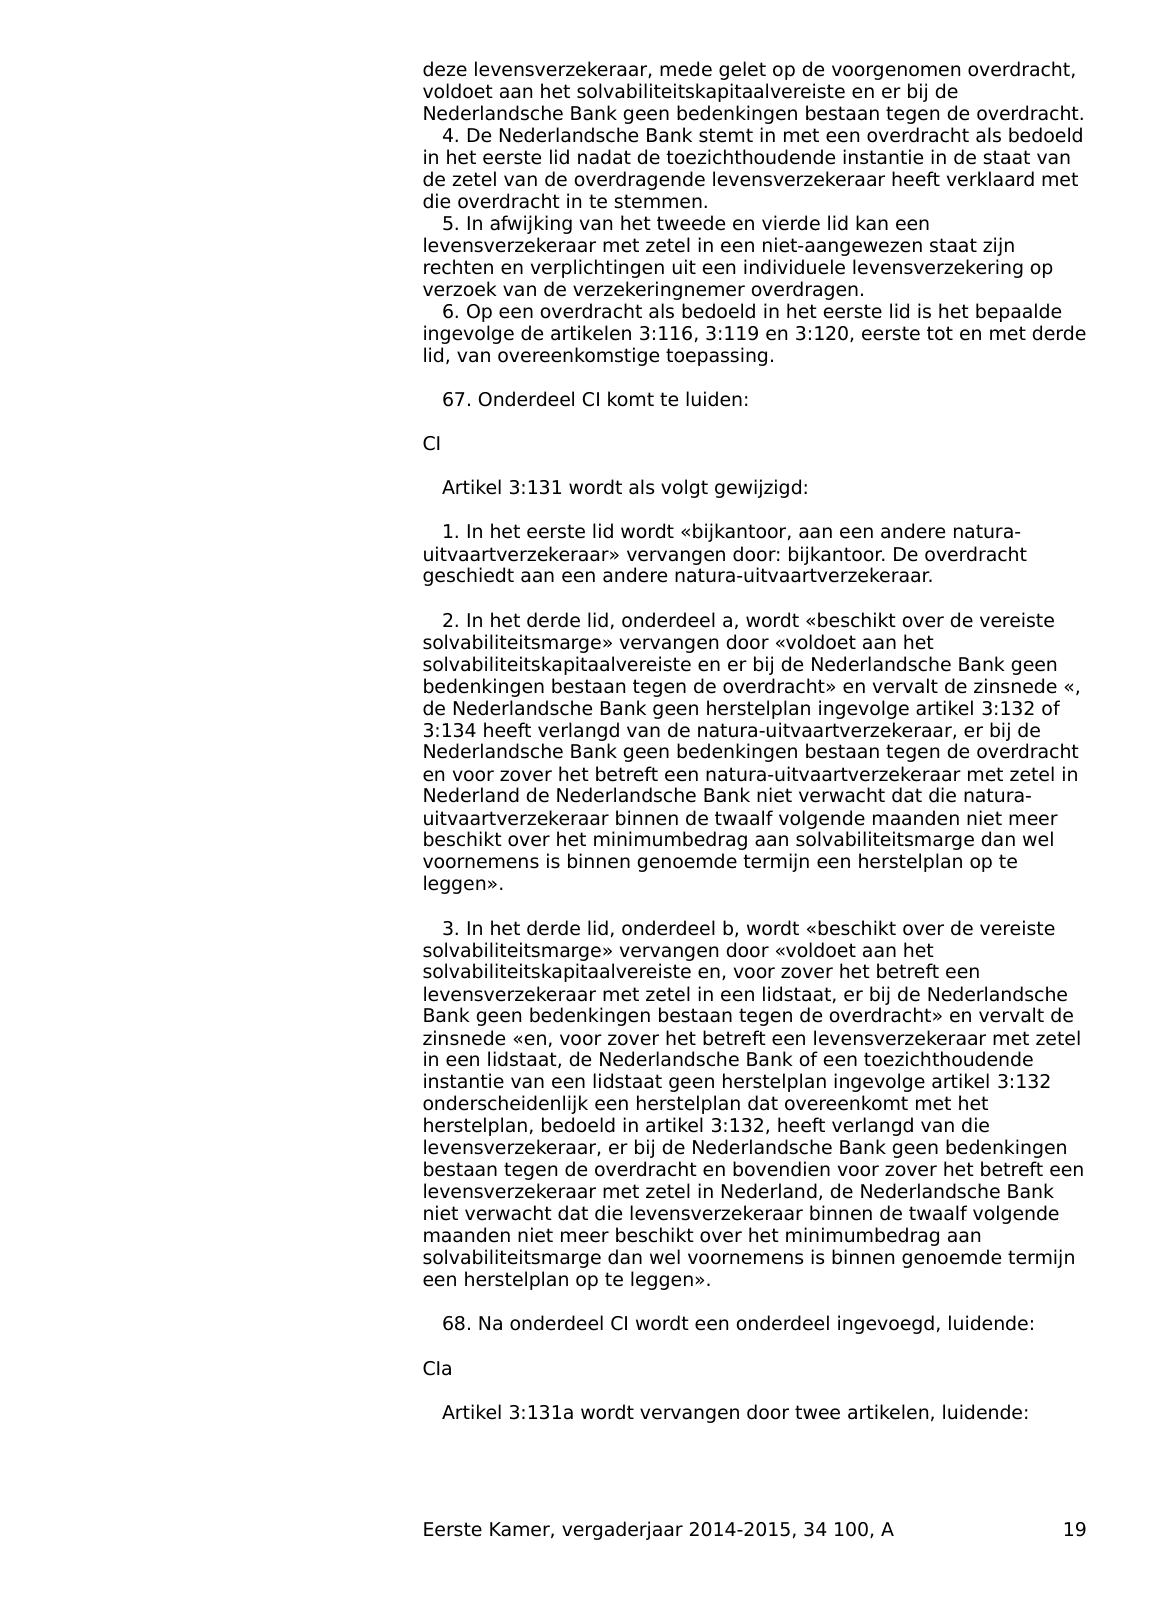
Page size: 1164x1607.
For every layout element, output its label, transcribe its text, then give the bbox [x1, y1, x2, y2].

text deze levensverzekeraar, mede gelet op de voorgenomen overdracht, voldoet aan het solvabiliteitskapitaalvereiste en er bij de Nederlandsche Bank geen bedenkingen bestaan tegen de overdracht. [422, 59, 1087, 125]
text 3. In het derde lid, onderdeel b, wordt «beschikt over de vereiste solvabiliteitsmarge» vervangen door «voldoet aan het solvabiliteitskapitaalvereiste en, voor zover het betreft een levensverzekeraar met zetel in een lidstaat, er bij de Nederlandsche Bank geen bedenkingen bestaan tegen de overdracht» en vervalt de zinsnede «en, voor zover het betreft een levensverzekeraar met zetel in een lidstaat, de Nederlandsche Bank of een toezichthoudende instantie van een lidstaat geen herstelplan ingevolge artikel 3:132 onderscheidenlijk een herstelplan dat overeenkomt met het herstelplan, bedoeld in artikel 3:132, heeft verlangd van die levensverzekeraar, er bij de Nederlandsche Bank geen bedenkingen bestaan tegen de overdracht en bovendien voor zover het betreft een levensverzekeraar met zetel in Nederland, de Nederlandsche Bank niet verwacht dat die levensverzekeraar binnen de twaalf volgende maanden niet meer beschikt over het minimumbedrag aan solvabiliteitsmarge dan wel voornemens is binnen genoemde termijn een herstelplan op te leggen». [422, 917, 1087, 1291]
text 6. Op een overdracht als bedoeld in het eerste lid is het bepaalde ingevolge de artikelen 3:116, 3:119 en 3:120, eerste tot en met derde lid, van overeenkomstige toepassing. [422, 301, 1087, 367]
text 67. Onderdeel CI komt te luiden: [422, 389, 1087, 411]
text Artikel 3:131a wordt vervangen door twee artikelen, luidende: [422, 1402, 1087, 1424]
text 2. In het derde lid, onderdeel a, wordt «beschikt over de vereiste solvabiliteitsmarge» vervangen door «voldoet aan het solvabiliteitskapitaalvereiste en er bij de Nederlandsche Bank geen bedenkingen bestaan tegen de overdracht» en vervalt de zinsnede «, de Nederlandsche Bank geen herstelplan ingevolge artikel 3:132 of 3:134 heeft verlangd van de natura-uitvaartverzekeraar, er bij de Nederlandsche Bank geen bedenkingen bestaan tegen de overdracht en voor zover het betreft een natura-uitvaartverzekeraar met zetel in Nederland de Nederlandsche Bank niet verwacht dat die natura-uitvaartverzekeraar binnen de twaalf volgende maanden niet meer beschikt over het minimumbedrag aan solvabiliteitsmarge dan wel voornemens is binnen genoemde termijn een herstelplan op te leggen». [422, 609, 1087, 895]
text CIa [422, 1357, 1087, 1379]
text CI [422, 433, 1087, 455]
text 4. De Nederlandsche Bank stemt in met een overdracht als bedoeld in het eerste lid nadat de toezichthoudende instantie in de staat van de zetel van de overdragende levensverzekeraar heeft verklaard met die overdracht in te stemmen. [422, 125, 1087, 213]
text 5. In afwijking van het tweede en vierde lid kan een levensverzekeraar met zetel in een niet-aangewezen staat zijn rechten en verplichtingen uit een individuele levensverzekering op verzoek van de verzekeringnemer overdragen. [422, 213, 1087, 301]
text Artikel 3:131 wordt als volgt gewijzigd: [422, 477, 1087, 499]
text 1. In het eerste lid wordt «bijkantoor, aan een andere natura-uitvaartverzekeraar» vervangen door: bijkantoor. De overdracht geschiedt aan een andere natura-uitvaartverzekeraar. [422, 521, 1087, 587]
text 68. Na onderdeel CI wordt een onderdeel ingevoegd, luidende: [422, 1313, 1087, 1335]
